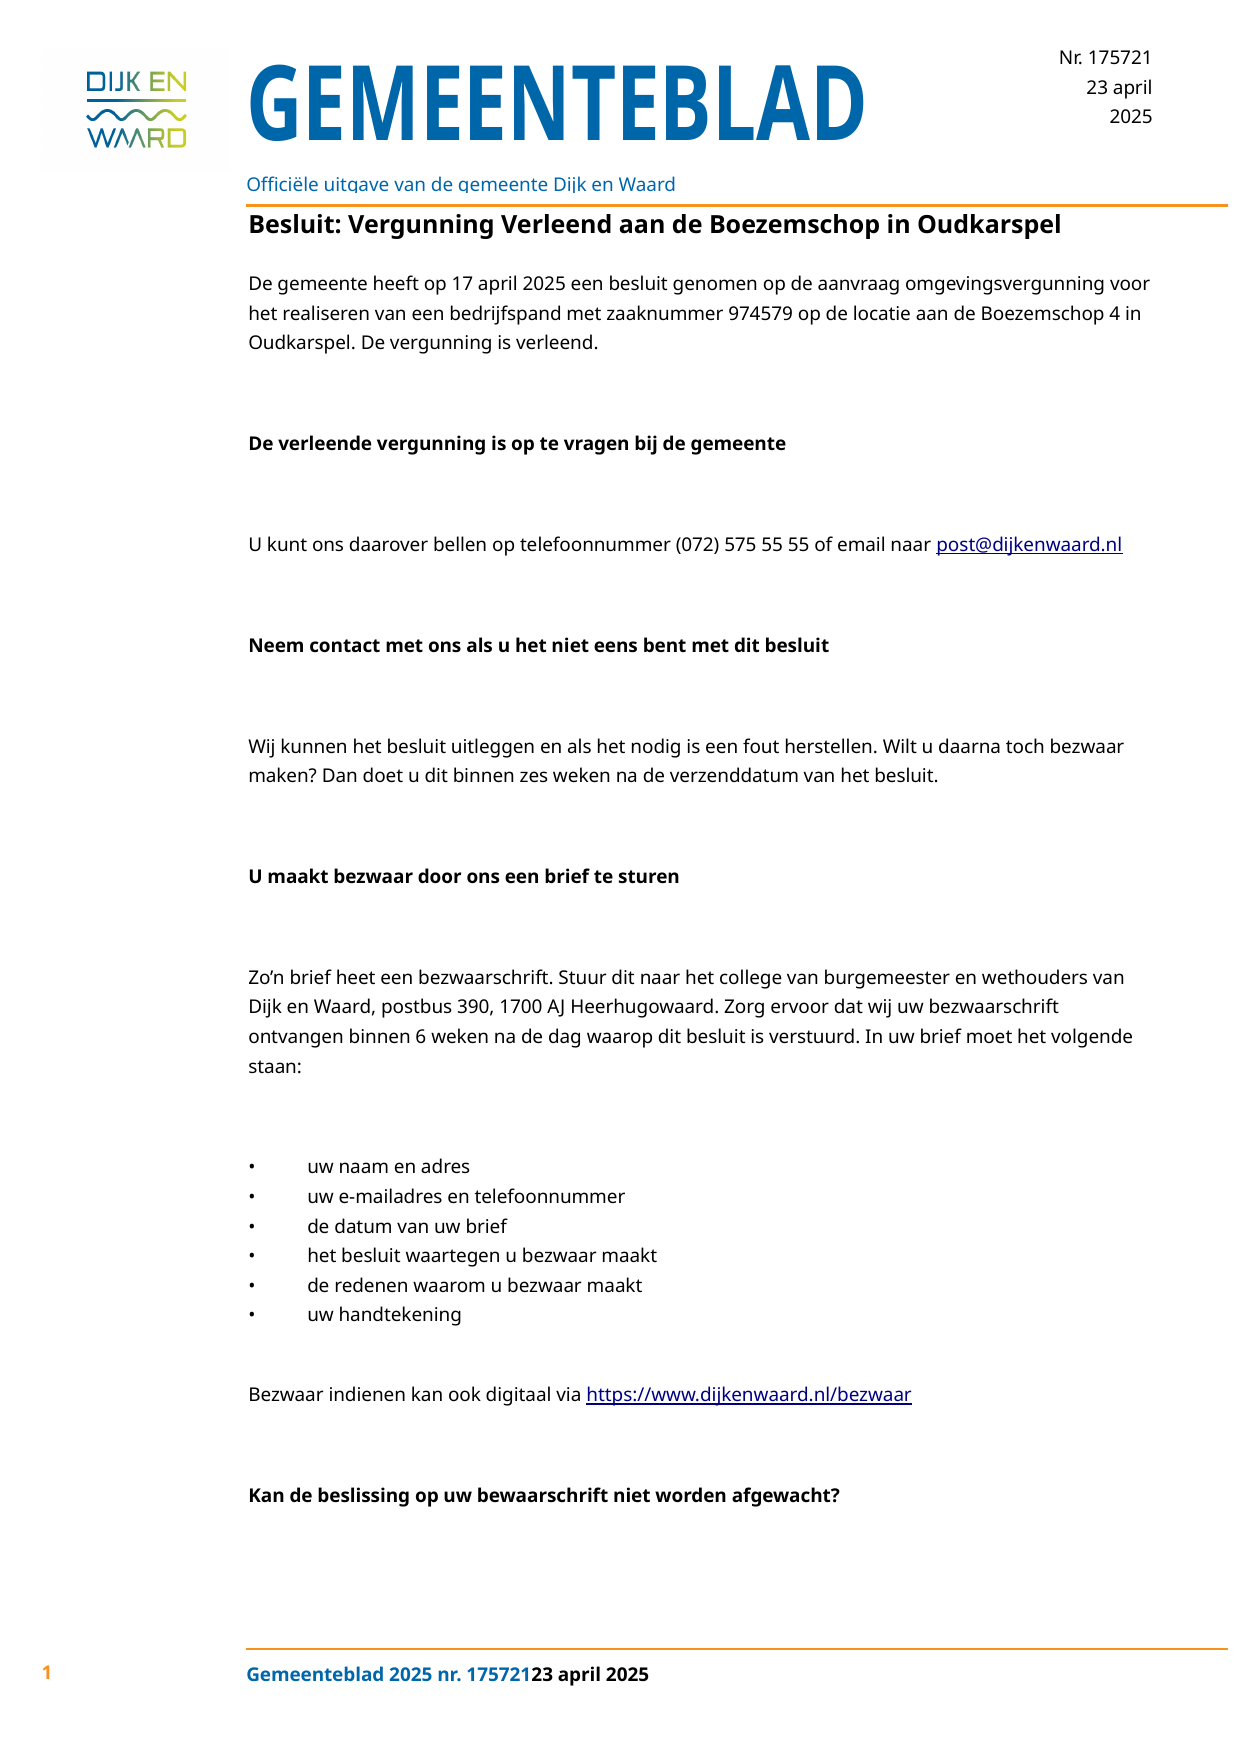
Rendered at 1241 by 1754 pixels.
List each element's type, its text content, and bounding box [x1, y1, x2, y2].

list uw naam en adres [248, 1154, 1152, 1179]
list de datum van uw brief [248, 1213, 1152, 1238]
text De gemeente heeft op 17 april 2025 een besluit genomen op de aanvraag omgevingsvergunning voor het realiseren van een bedrijfspand met zaaknummer 974579 op de locatie aan de Boezemschop 4 in Oudkarspel. De vergunning is verleend. [248, 270, 1152, 355]
text Zo’n brief heet een bezwaarschrift. Stuur dit naar het college van burgemeester en wethouders van Dijk en Waard, postbus 390, 1700 AJ Heerhugowaard. Zorg ervoor dat wij uw bezwaarschrift ontvangen binnen 6 weken na de dag waarop dit besluit is verstuurd. In uw brief moet het volgende staan: [248, 964, 1152, 1078]
list uw handtekening [248, 1302, 1152, 1327]
text U kunt ons daarover bellen op telefoonnummer (072) 575 55 55 of email naar post@dijkenwaard.nl [248, 531, 1152, 557]
text Besluit: Vergunning Verleend aan de Boezemschop in Oudkarspel [248, 207, 1152, 241]
text De verleende vergunning is op te vragen bij de gemeente [248, 430, 1152, 456]
list uw e-mailadres en telefoonnummer [248, 1183, 1152, 1209]
text Neem contact met ons als u het niet eens bent met dit besluit [248, 632, 1152, 658]
list het besluit waartegen u bezwaar maakt [248, 1242, 1152, 1268]
text Bezwaar indienen kan ook digitaal via https://www.dijkenwaard.nl/bezwaar [248, 1382, 1152, 1407]
text Wij kunnen het besluit uitleggen en als het nodig is een fout herstellen. Wilt u daarna toch bezwaar maken? Dan doet u dit binnen zes weken na de verzenddatum van het besluit. [248, 733, 1152, 788]
list de redenen waarom u bezwaar maakt [248, 1272, 1152, 1298]
picture [41, 47, 231, 172]
text U maakt bezwaar door ons een brief te sturen [248, 863, 1152, 889]
text Kan de beslissing op uw bewaarschrift niet worden afgewacht? [248, 1482, 1152, 1508]
